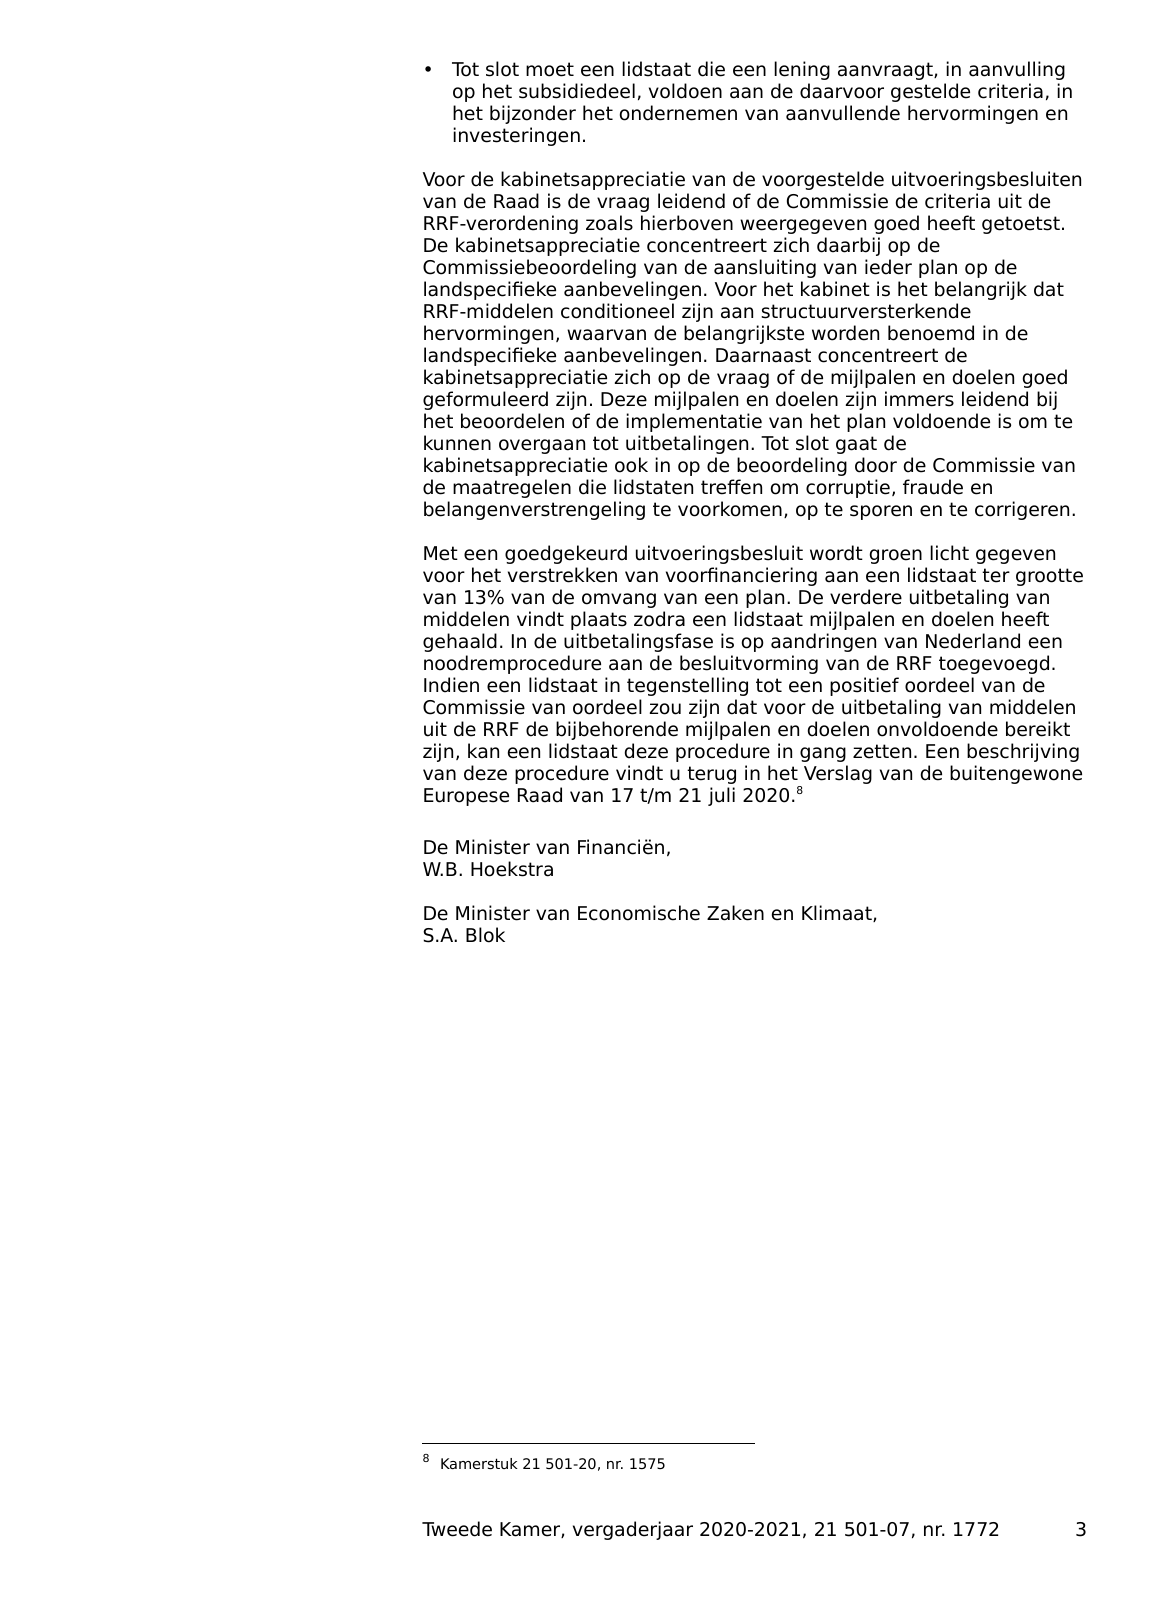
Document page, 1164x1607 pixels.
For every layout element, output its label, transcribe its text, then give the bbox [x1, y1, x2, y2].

text De Minister van Economische Zaken en Klimaat, S.A. Blok [422, 903, 1087, 947]
text Met een goedgekeurd uitvoeringsbesluit wordt groen licht gegeven voor het verstrekken van voorfinanciering aan een lidstaat ter grootte van 13% van de omvang van een plan. De verdere uitbetaling van middelen vindt plaats zodra een lidstaat mijlpalen en doelen heeft gehaald. In de uitbetalingsfase is op aandringen van Nederland een noodremprocedure aan de besluitvorming van de RRF toegevoegd. Indien een lidstaat in tegenstelling tot een positief oordeel van de Commissie van oordeel zou zijn dat voor de uitbetaling van middelen uit de RRF de bijbehorende mijlpalen en doelen onvoldoende bereikt zijn, kan een lidstaat deze procedure in gang zetten. Een beschrijving van deze procedure vindt u terug in het Verslag van de buitengewone Europese Raad van 17 t/m 21 juli 2020. [422, 543, 1087, 807]
text Kamerstuk 21 501-20, nr. 1575 [422, 1452, 1087, 1474]
text Voor de kabinetsappreciatie van de voorgestelde uitvoeringsbesluiten van de Raad is de vraag leidend of de Commissie de criteria uit de RRF-verordening zoals hierboven weergegeven goed heeft getoetst. De kabinetsappreciatie concentreert zich daarbij op de Commissiebeoordeling van de aansluiting van ieder plan op de landspecifieke aanbevelingen. Voor het kabinet is het belangrijk dat RRF-middelen conditioneel zijn aan structuurversterkende hervormingen, waarvan de belangrijkste worden benoemd in de landspecifieke aanbevelingen. Daarnaast concentreert de kabinetsappreciatie zich op de vraag of de mijlpalen en doelen goed geformuleerd zijn. Deze mijlpalen en doelen zijn immers leidend bij het beoordelen of de implementatie van het plan voldoende is om te kunnen overgaan tot uitbetalingen. Tot slot gaat de kabinetsappreciatie ook in op de beoordeling door de Commissie van de maatregelen die lidstaten treffen om corruptie, fraude en belangenverstrengeling te voorkomen, op te sporen en te corrigeren. [422, 169, 1087, 521]
text • Tot slot moet een lidstaat die een lening aanvraagt, in aanvulling op het subsidiedeel, voldoen aan de daarvoor gestelde criteria, in het bijzonder het ondernemen van aanvullende hervormingen en investeringen. [422, 59, 1087, 147]
text De Minister van Financiën, W.B. Hoekstra [422, 837, 1087, 881]
